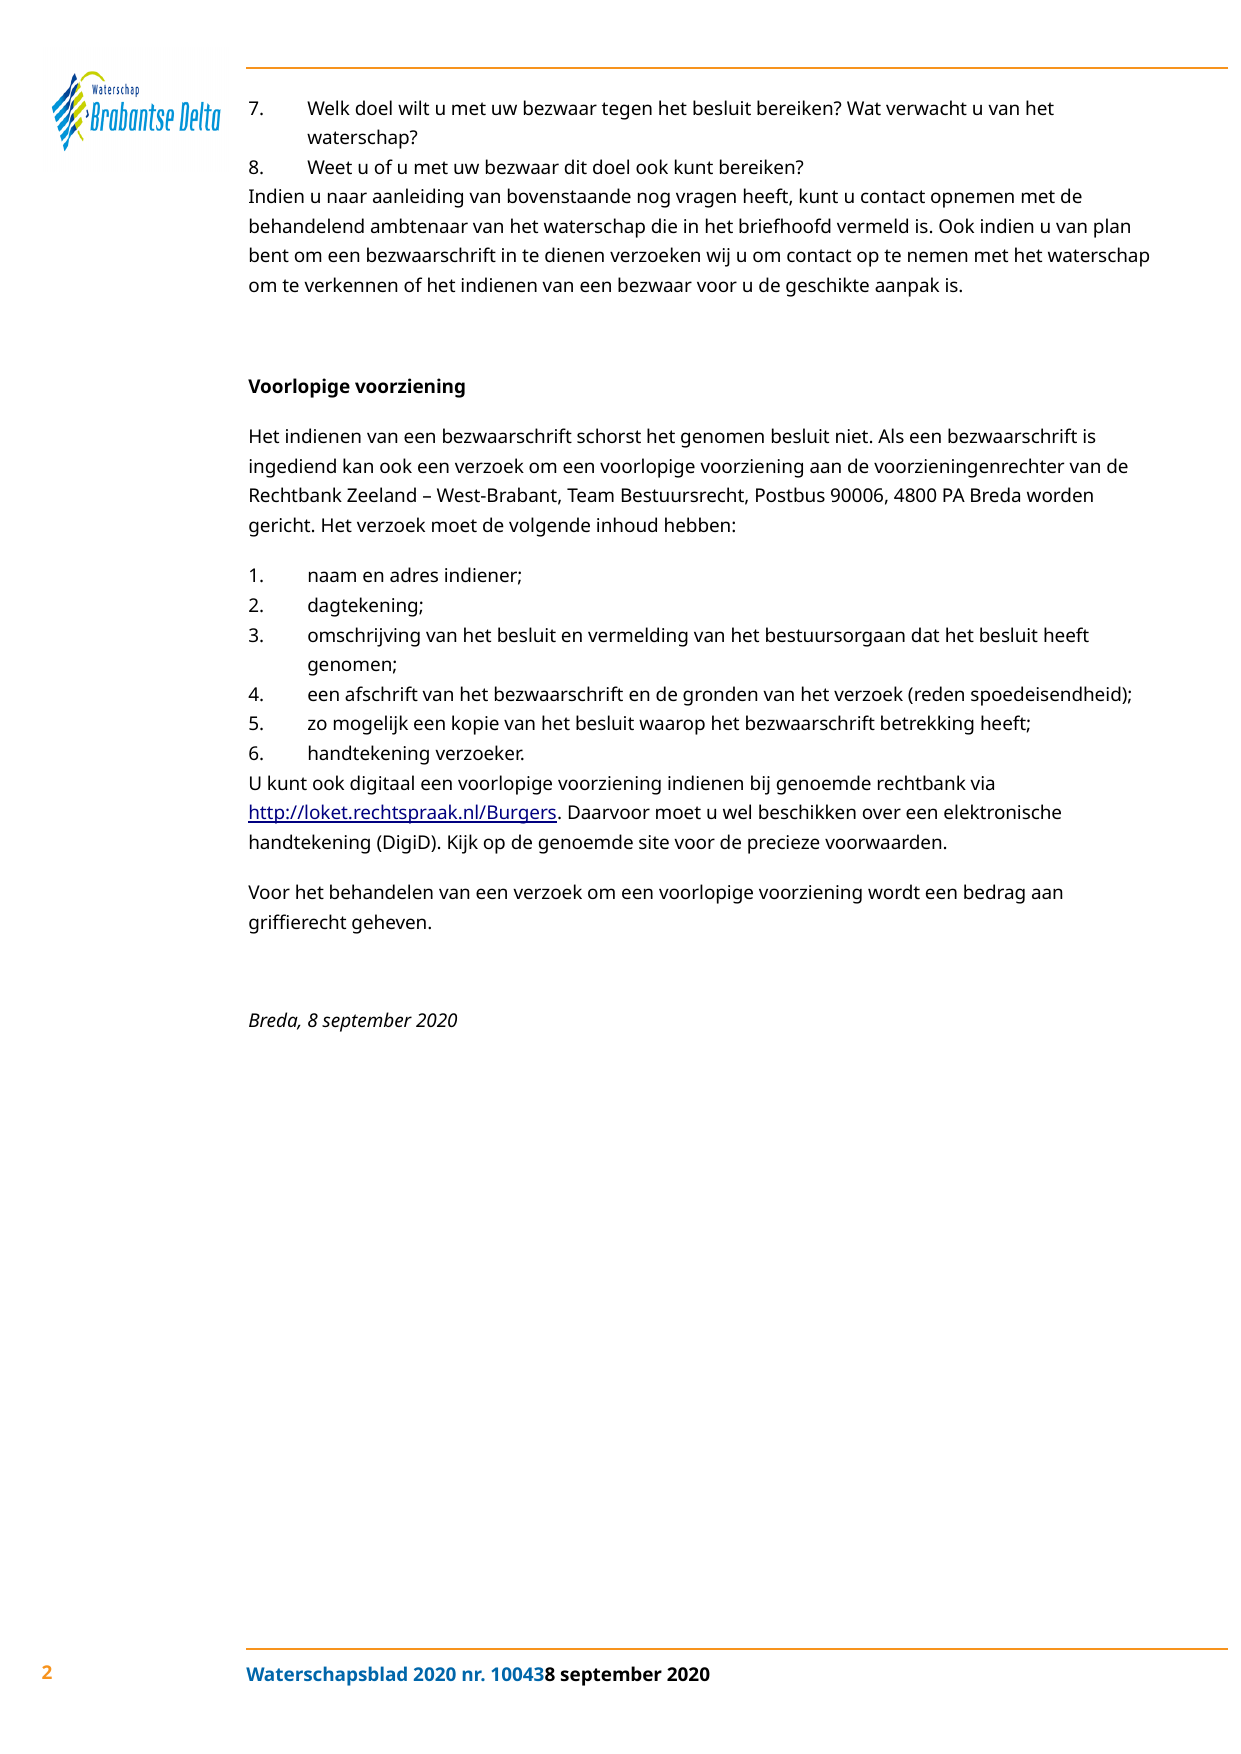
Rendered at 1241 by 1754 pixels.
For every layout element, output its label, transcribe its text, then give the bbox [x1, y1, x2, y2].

text U kunt ook digitaal een voorlopige voorziening indienen bij genoemde rechtbank via http://loket.rechtspraak.nl/Burgers. Daarvoor moet u wel beschikken over een elektronische handtekening (DigiD). Kijk op de genoemde site voor de precieze voorwaarden. [248, 770, 1152, 855]
text Breda, 8 september 2020 [248, 1007, 1152, 1033]
list een afschrift van het bezwaarschrift en de gronden van het verzoek (reden spoedeisendheid); [248, 681, 1152, 707]
list naam en adres indiener; [248, 563, 1152, 588]
text Indien u naar aanleiding van bovenstaande nog vragen heeft, kunt u contact opnemen met de behandelend ambtenaar van het waterschap die in het briefhoofd vermeld is. Ook indien u van plan bent om een bezwaarschrift in te dienen verzoeken wij u om contact op te nemen met het waterschap om te verkennen of het indienen van een bezwaar voor u de geschikte aanpak is. [248, 183, 1152, 298]
text Het indienen van een bezwaarschrift schorst het genomen besluit niet. Als een bezwaarschrift is ingediend kan ook een verzoek om een voorlopige voorziening aan de voorzieningenrechter van de Rechtbank Zeeland – West-Brabant, Team Bestuursrecht, Postbus 90006, 4800 PA Breda worden gericht. Het verzoek moet de volgende inhoud hebben: [248, 423, 1152, 538]
list handtekening verzoeker. [248, 740, 1152, 766]
list dagtekening; [248, 592, 1152, 618]
picture [41, 47, 231, 172]
text Voor het behandelen van een verzoek om een voorlopige voorziening wordt een bedrag aan griffierecht geheven. [248, 879, 1152, 935]
list zo mogelijk een kopie van het besluit waarop het bezwaarschrift betrekking heeft; [248, 711, 1152, 736]
text Voorlopige voorziening [248, 373, 1152, 399]
list omschrijving van het besluit en vermelding van het bestuursorgaan dat het besluit heeft genomen; [248, 622, 1152, 677]
list Welk doel wilt u met uw bezwaar tegen het besluit bereiken? Wat verwacht u van het waterschap? [248, 95, 1152, 150]
list Weet u of u met uw bezwaar dit doel ook kunt bereiken? [248, 154, 1152, 180]
